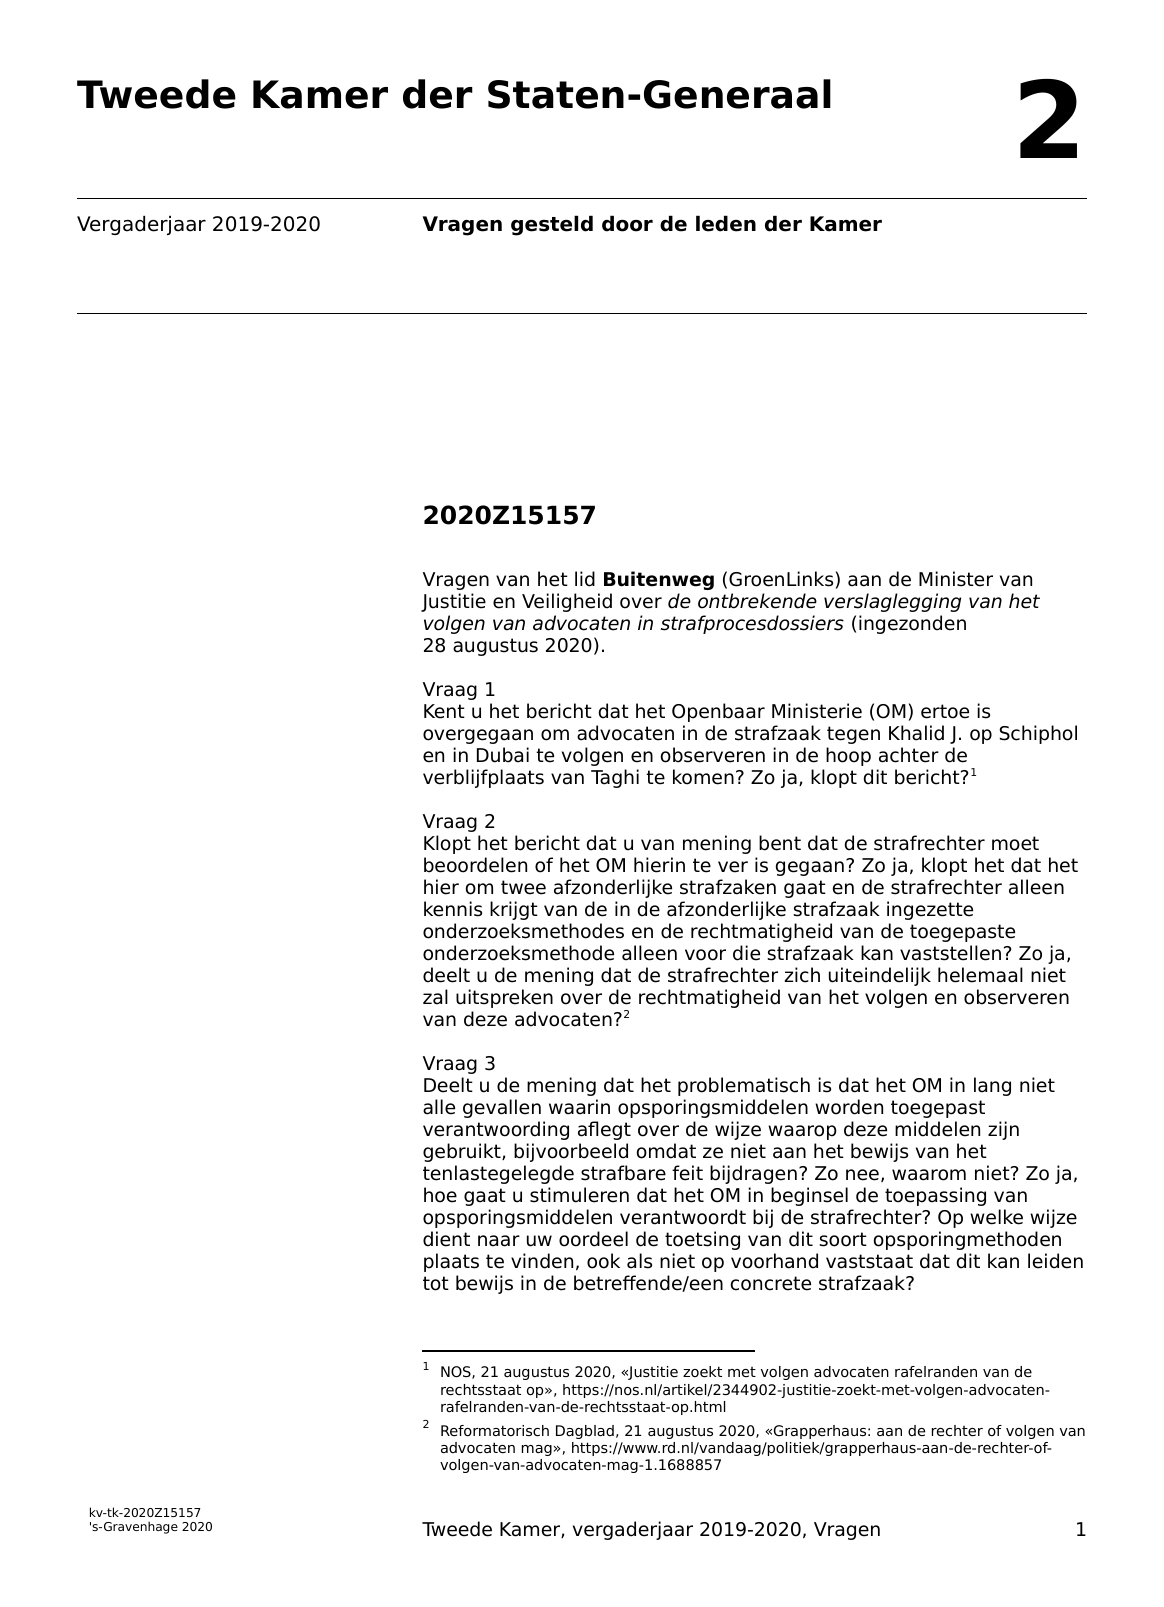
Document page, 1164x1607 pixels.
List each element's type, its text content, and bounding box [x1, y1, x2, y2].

table_cell Vragen gesteld door de leden der Kamer [422, 199, 1087, 313]
text Reformatorisch Dagblad, 21 augustus 2020, «Grapperhaus: aan de rechter of volgen van advocaten mag», https://www.rd.nl/vandaag/politiek/grapperhaus-aan-de-rechter-of-volgen-van-advocaten-mag-1.1688857 [422, 1418, 1087, 1474]
text 's-Gravenhage 2020 [88, 1520, 323, 1534]
text Vraag 3 [422, 1053, 1087, 1075]
text Deelt u de mening dat het problematisch is dat het OM in lang niet alle gevallen waarin opsporingsmiddelen worden toegepast verantwoording aflegt over de wijze waarop deze middelen zijn gebruikt, bijvoorbeeld omdat ze niet aan het bewijs van het tenlastegelegde strafbare feit bijdragen? Zo nee, waarom niet? Zo ja, hoe gaat u stimuleren dat het OM in beginsel de toepassing van opsporingsmiddelen verantwoordt bij de strafrechter? Op welke wijze dient naar uw oordeel de toetsing van dit soort opsporingmethoden plaats te vinden, ook als niet op voorhand vaststaat dat dit kan leiden tot bewijs in de betreffende/een concrete strafzaak? [422, 1075, 1087, 1295]
table_header 2 [886, 59, 1087, 198]
table_cell Vergaderjaar 2019-2020 [77, 199, 422, 313]
table_header Tweede Kamer der Staten-Generaal [77, 59, 886, 198]
text Vraag 2 [422, 811, 1087, 833]
text Vragen van het lid Buitenweg (GroenLinks) aan de Minister van Justitie en Veiligheid over de ontbrekende verslaglegging van het volgen van advocaten in strafprocesdossiers (ingezonden 28 augustus 2020). [422, 569, 1087, 657]
text Klopt het bericht dat u van mening bent dat de strafrechter moet beoordelen of het OM hierin te ver is gegaan? Zo ja, klopt het dat het hier om twee afzonderlijke strafzaken gaat en de strafrechter alleen kennis krijgt van de in de afzonderlijke strafzaak ingezette onderzoeksmethodes en de rechtmatigheid van de toegepaste onderzoeksmethode alleen voor die strafzaak kan vaststellen? Zo ja, deelt u de mening dat de strafrechter zich uiteindelijk helemaal niet zal uitspreken over de rechtmatigheid van het volgen en observeren van deze advocaten? [422, 833, 1087, 1031]
text Vraag 1 [422, 679, 1087, 701]
text kv-tk-2020Z15157 [88, 1506, 323, 1520]
text Kent u het bericht dat het Openbaar Ministerie (OM) ertoe is overgegaan om advocaten in de strafzaak tegen Khalid J. op Schiphol en in Dubai te volgen en observeren in de hoop achter de verblijfplaats van Taghi te komen? Zo ja, klopt dit bericht? [422, 701, 1087, 789]
text 2020Z15157 [422, 501, 1087, 531]
text NOS, 21 augustus 2020, «Justitie zoekt met volgen advocaten rafelranden van de rechtsstaat op», https://nos.nl/artikel/2344902-justitie-zoekt-met-volgen-advocaten-rafelranden-van-de-rechtsstaat-op.html [422, 1360, 1087, 1416]
